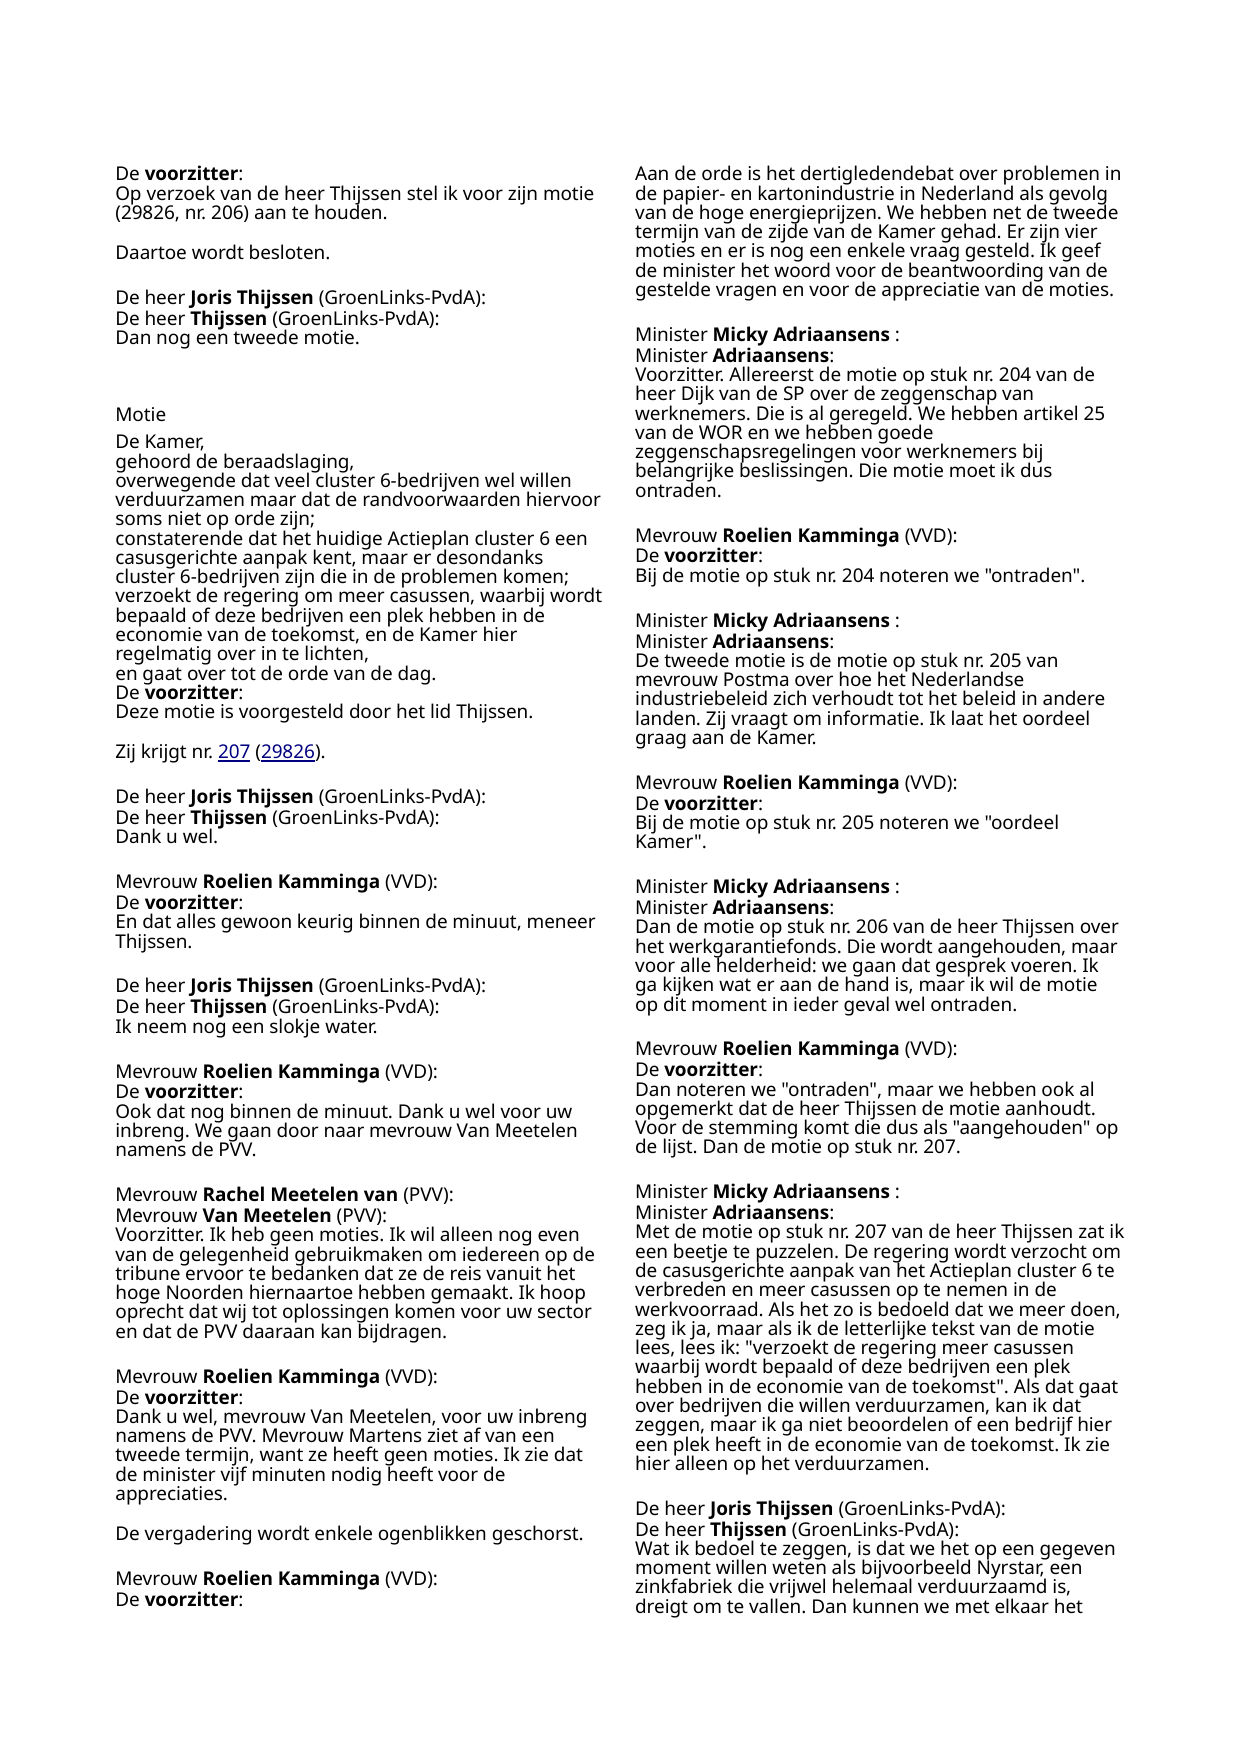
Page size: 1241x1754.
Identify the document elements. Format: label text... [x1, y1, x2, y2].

text De voorzitter: [115, 1389, 605, 1408]
text De voorzitter: [635, 547, 1125, 567]
text verzoekt de regering om meer casussen, waarbij wordt bepaald of deze bedrijven een plek hebben in de economie van de toekomst, en de Kamer hier regelmatig over in te lichten, [115, 587, 605, 664]
text Met de motie op stuk nr. 207 van de heer Thijssen zat ik een beetje te puzzelen. De regering wordt verzocht om de casusgerichte aanpak van het Actieplan cluster 6 te verbreden en meer casussen op te nemen in de werkvoorraad. Als het zo is bedoeld dat we meer doen, zeg ik ja, maar als ik de letterlijke tekst van de motie lees, lees ik: "verzoekt de regering meer casussen waarbij wordt bepaald of deze bedrijven een plek hebben in de economie van de toekomst". Als dat gaat over bedrijven die willen verduurzamen, kan ik dat zeggen, maar ik ga niet beoordelen of een bedrijf hier een plek heeft in de economie van de toekomst. Ik zie hier alleen op het verduurzamen. [635, 1223, 1125, 1474]
text Mevrouw Van Meetelen (PVV): [115, 1207, 605, 1226]
text Bij de motie op stuk nr. 205 noteren we "oordeel Kamer". [635, 814, 1125, 853]
text Mevrouw Roelien Kamminga (VVD): [115, 868, 605, 894]
text Aan de orde is het dertigledendebat over problemen in de papier- en kartonindustrie in Nederland als gevolg van de hoge energieprijzen. We hebben net de tweede termijn van de zijde van de Kamer gehad. Er zijn vier moties en er is nog een enkele vraag gesteld. Ik geef de minister het woord voor de beantwoording van de gestelde vragen en voor de appreciatie van de moties. [635, 165, 1125, 300]
text overwegende dat veel cluster 6-bedrijven wel willen verduurzamen maar dat de randvoorwaarden hiervoor soms niet op orde zijn; [115, 472, 605, 530]
text Mevrouw Roelien Kamminga (VVD): [115, 1058, 605, 1083]
text Mevrouw Roelien Kamminga (VVD): [635, 1036, 1125, 1061]
text Mevrouw Roelien Kamminga (VVD): [635, 769, 1125, 795]
text Bij de motie op stuk nr. 204 noteren we "ontraden". [635, 567, 1125, 586]
text Mevrouw Rachel Meetelen van (PVV): [115, 1181, 605, 1207]
text En dat alles gewoon keurig binnen de minuut, meneer Thijssen. [115, 913, 605, 952]
text De voorzitter: [115, 1083, 605, 1103]
text Minister Micky Adriaansens : [635, 873, 1125, 899]
text De heer Thijssen (GroenLinks-PvdA): [115, 310, 605, 329]
text Op verzoek van de heer Thijssen stel ik voor zijn motie (29826, nr. 206) aan te houden. [115, 184, 605, 223]
text De voorzitter: [635, 795, 1125, 814]
text Minister Micky Adriaansens : [635, 607, 1125, 633]
text De heer Thijssen (GroenLinks-PvdA): [115, 998, 605, 1018]
text Minister Adriaansens: [635, 347, 1125, 366]
text De voorzitter: [115, 684, 605, 703]
text Dank u wel. [115, 828, 605, 847]
text De heer Joris Thijssen (GroenLinks-PvdA): [635, 1495, 1125, 1521]
text Minister Adriaansens: [635, 633, 1125, 652]
text De heer Joris Thijssen (GroenLinks-PvdA): [115, 284, 605, 310]
text De vergadering wordt enkele ogenblikken geschorst. [115, 1525, 605, 1544]
text Voorzitter. Allereerst de motie op stuk nr. 204 van de heer Dijk van de SP over de zeggenschap van werknemers. Die is al geregeld. We hebben artikel 25 van de WOR en we hebben goede zeggenschapsregelingen voor werknemers bij belangrijke beslissingen. Die motie moet ik dus ontraden. [635, 366, 1125, 501]
text De heer Joris Thijssen (GroenLinks-PvdA): [115, 783, 605, 809]
text De tweede motie is de motie op stuk nr. 205 van mevrouw Postma over hoe het Nederlandse industriebeleid zich verhoudt tot het beleid in andere landen. Zij vraagt om informatie. Ik laat het oordeel graag aan de Kamer. [635, 652, 1125, 748]
text Mevrouw Roelien Kamminga (VVD): [115, 1363, 605, 1389]
text Dan de motie op stuk nr. 206 van de heer Thijssen over het werkgarantiefonds. Die wordt aangehouden, maar voor alle helderheid: we gaan dat gesprek voeren. Ik ga kijken wat er aan de hand is, maar ik wil de motie op dit moment in ieder geval wel ontraden. [635, 918, 1125, 1015]
text De Kamer, [115, 433, 605, 453]
text constaterende dat het huidige Actieplan cluster 6 een casusgerichte aanpak kent, maar er desondanks cluster 6-bedrijven zijn die in de problemen komen; [115, 530, 605, 587]
text Motie [115, 402, 605, 427]
text Ook dat nog binnen de minuut. Dank u wel voor uw inbreng. We gaan door naar mevrouw Van Meetelen namens de PVV. [115, 1103, 605, 1161]
text Wat ik bedoel te zeggen, is dat we het op een gegeven moment willen weten als bijvoorbeeld Nyrstar, een zinkfabriek die vrijwel helemaal verduurzaamd is, dreigt om te vallen. Dan kunnen we met elkaar het [635, 1540, 1125, 1617]
text Ik neem nog een slokje water. [115, 1018, 605, 1037]
text De heer Joris Thijssen (GroenLinks-PvdA): [115, 973, 605, 998]
text Minister Adriaansens: [635, 899, 1125, 918]
text Deze motie is voorgesteld door het lid Thijssen. [115, 703, 605, 722]
text Dan noteren we "ontraden", maar we hebben ook al opgemerkt dat de heer Thijssen de motie aanhoudt. Voor de stemming komt die dus als "aangehouden" op de lijst. Dan de motie op stuk nr. 207. [635, 1081, 1125, 1158]
text De voorzitter: [115, 165, 605, 184]
text De heer Thijssen (GroenLinks-PvdA): [635, 1521, 1125, 1540]
text De voorzitter: [115, 894, 605, 913]
text en gaat over tot de orde van de dag. [115, 664, 605, 684]
text Dan nog een tweede motie. [115, 329, 605, 348]
text De heer Thijssen (GroenLinks-PvdA): [115, 809, 605, 828]
text gehoord de beraadslaging, [115, 453, 605, 472]
text Daartoe wordt besloten. [115, 244, 605, 263]
text De voorzitter: [635, 1061, 1125, 1081]
text Mevrouw Roelien Kamminga (VVD): [635, 522, 1125, 547]
text Minister Micky Adriaansens : [635, 1178, 1125, 1204]
text Zij krijgt nr. 207 (29826). [115, 743, 605, 762]
text De voorzitter: [115, 1591, 605, 1610]
text Minister Micky Adriaansens : [635, 321, 1125, 347]
text Minister Adriaansens: [635, 1204, 1125, 1223]
text Dank u wel, mevrouw Van Meetelen, voor uw inbreng namens de PVV. Mevrouw Martens ziet af van een tweede termijn, want ze heeft geen moties. Ik zie dat de minister vijf minuten nodig heeft voor de appreciaties. [115, 1408, 605, 1504]
text Mevrouw Roelien Kamminga (VVD): [115, 1565, 605, 1591]
text Voorzitter. Ik heb geen moties. Ik wil alleen nog even van de gelegenheid gebruikmaken om iedereen op de tribune ervoor te bedanken dat ze de reis vanuit het hoge Noorden hiernaartoe hebben gemaakt. Ik hoop oprecht dat wij tot oplossingen komen voor uw sector en dat de PVV daaraan kan bijdragen. [115, 1226, 605, 1342]
